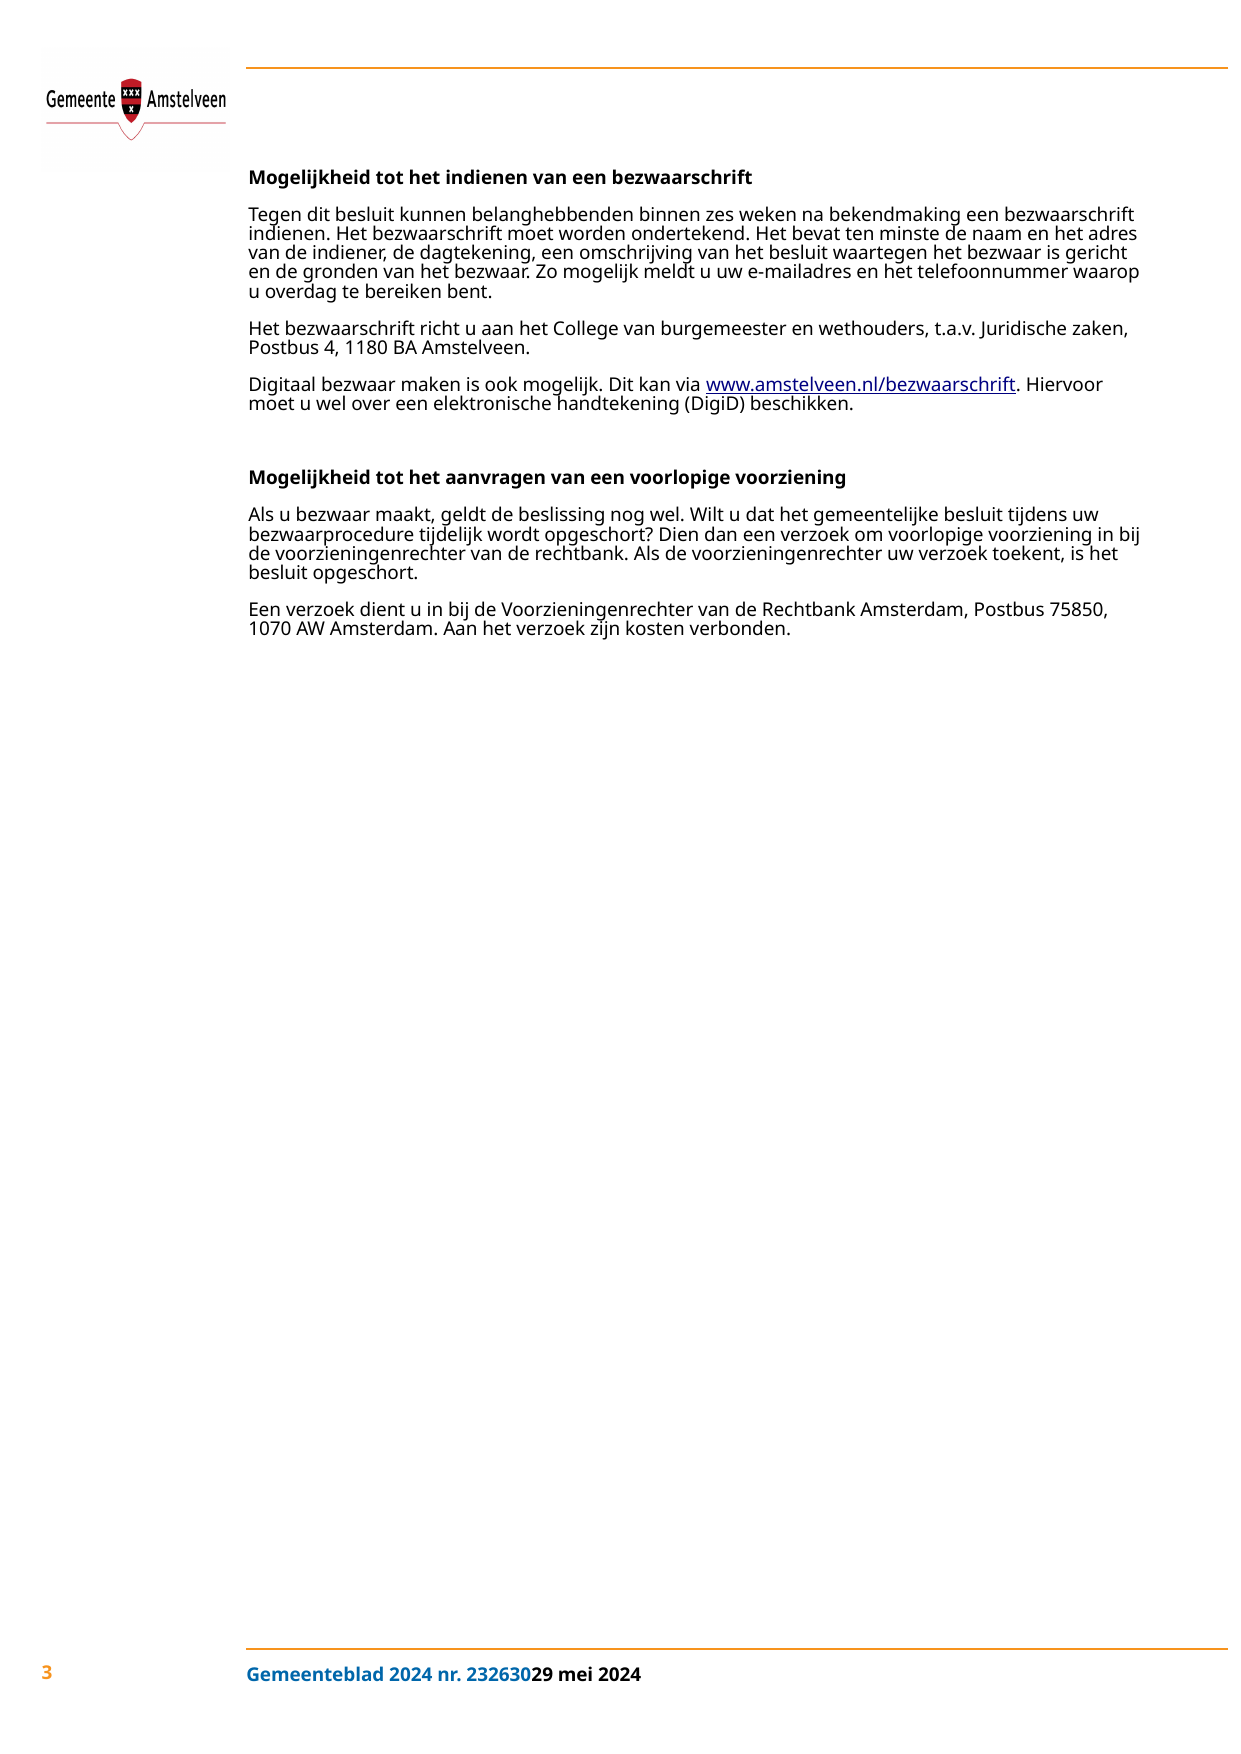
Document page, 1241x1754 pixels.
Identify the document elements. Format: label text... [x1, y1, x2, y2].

text Tegen dit besluit kunnen belanghebbenden binnen zes weken na bekendmaking een bezwaarschrift indienen. Het bezwaarschrift moet worden ondertekend. Het bevat ten minste de naam en het adres van de indiener, de dagtekening, een omschrijving van het besluit waartegen het bezwaar is gericht en de gronden van het bezwaar. Zo mogelijk meldt u uw e-mailadres en het telefoonnummer waarop u overdag te bereiken bent. [248, 206, 1152, 302]
text Mogelijkheid tot het aanvragen van een voorlopige voorziening [248, 469, 1152, 488]
picture [41, 47, 231, 172]
text Het bezwaarschrift richt u aan het College van burgemeester en wethouders, t.a.v. Juridische zaken, Postbus 4, 1180 BA Amstelveen. [248, 320, 1152, 358]
text Mogelijkheid tot het indienen van een bezwaarschrift [248, 169, 1152, 188]
text Een verzoek dient u in bij de Voorzieningenrechter van de Rechtbank Amsterdam, Postbus 75850, 1070 AW Amsterdam. Aan het verzoek zijn kosten verbonden. [248, 601, 1152, 639]
text Digitaal bezwaar maken is ook mogelijk. Dit kan via www.amstelveen.nl/bezwaarschrift. Hiervoor moet u wel over een elektronische handtekening (DigiD) beschikken. [248, 376, 1152, 414]
text Als u bezwaar maakt, geldt de beslissing nog wel. Wilt u dat het gemeentelijke besluit tijdens uw bezwaarprocedure tijdelijk wordt opgeschort? Dien dan een verzoek om voorlopige voorziening in bij de voorzieningenrechter van de rechtbank. Als de voorzieningenrechter uw verzoek toekent, is het besluit opgeschort. [248, 506, 1152, 583]
